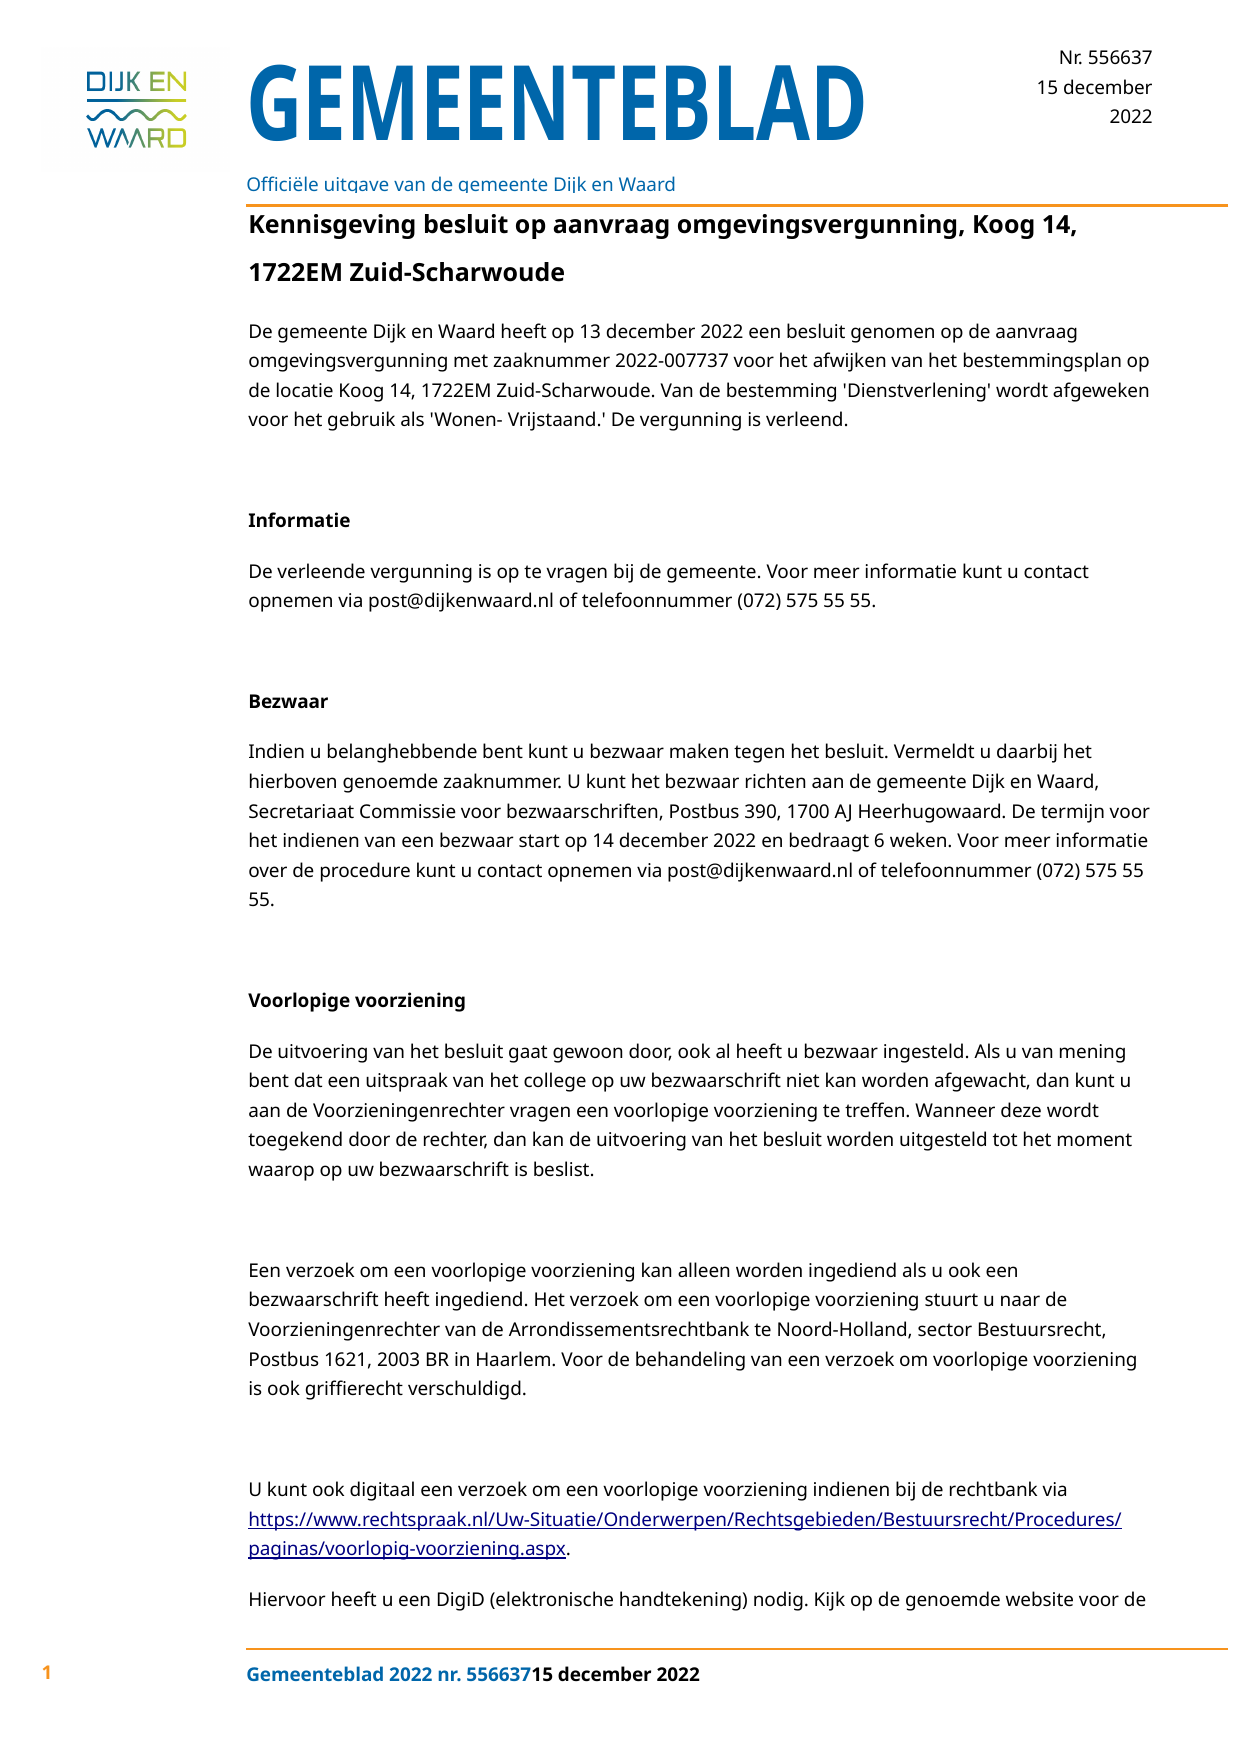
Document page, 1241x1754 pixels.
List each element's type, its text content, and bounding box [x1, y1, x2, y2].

text Voorlopige voorziening [248, 987, 1152, 1013]
text U kunt ook digitaal een verzoek om een voorlopige voorziening indienen bij de rechtbank via https://www.rechtspraak.nl/Uw-Situatie/Onderwerpen/Rechtsgebieden/Bestuursrecht/Procedures/paginas/voorlopig-voorziening.aspx. [248, 1476, 1152, 1561]
text De gemeente Dijk en Waard heeft op 13 december 2022 een besluit genomen op de aanvraag omgevingsvergunning met zaaknummer 2022-007737 voor het afwijken van het bestemmingsplan op de locatie Koog 14, 1722EM Zuid-Scharwoude. Van de bestemming 'Dienstverlening' wordt afgeweken voor het gebruik als 'Wonen- Vrijstaand.' De vergunning is verleend. [248, 318, 1152, 432]
picture [41, 47, 231, 172]
text Kennisgeving besluit op aanvraag omgevingsvergunning, Koog 14, 1722EM Zuid-Scharwoude [248, 207, 1152, 288]
text Indien u belanghebbende bent kunt u bezwaar maken tegen het besluit. Vermeldt u daarbij het hierboven genoemde zaaknummer. U kunt het bezwaar richten aan de gemeente Dijk en Waard, Secretariaat Commissie voor bezwaarschriften, Postbus 390, 1700 AJ Heerhugowaard. De termijn voor het indienen van een bezwaar start op 14 december 2022 en bedraagt 6 weken. Voor meer informatie over de procedure kunt u contact opnemen via post@dijkenwaard.nl of telefoonnummer (072) 575 55 55. [248, 739, 1152, 912]
text Bezwaar [248, 688, 1152, 714]
text Een verzoek om een voorlopige voorziening kan alleen worden ingediend als u ook een bezwaarschrift heeft ingediend. Het verzoek om een voorlopige voorziening stuurt u naar de Voorzieningenrechter van de Arrondissementsrechtbank te Noord-Holland, sector Bestuursrecht, Postbus 1621, 2003 BR in Haarlem. Voor de behandeling van een verzoek om voorlopige voorziening is ook griffierecht verschuldigd. [248, 1257, 1152, 1401]
text Informatie [248, 507, 1152, 533]
text Hiervoor heeft u een DigiD (elektronische handtekening) nodig. Kijk op de genoemde website voor de [248, 1586, 1152, 1612]
text De uitvoering van het besluit gaat gewoon door, ook al heeft u bezwaar ingesteld. Als u van mening bent dat een uitspraak van het college op uw bezwaarschrift niet kan worden afgewacht, dan kunt u aan de Voorzieningenrechter vragen een voorlopige voorziening te treffen. Wanneer deze wordt toegekend door de rechter, dan kan de uitvoering van het besluit worden uitgesteld tot het moment waarop op uw bezwaarschrift is beslist. [248, 1038, 1152, 1182]
text De verleende vergunning is op te vragen bij de gemeente. Voor meer informatie kunt u contact opnemen via post@dijkenwaard.nl of telefoonnummer (072) 575 55 55. [248, 558, 1152, 613]
